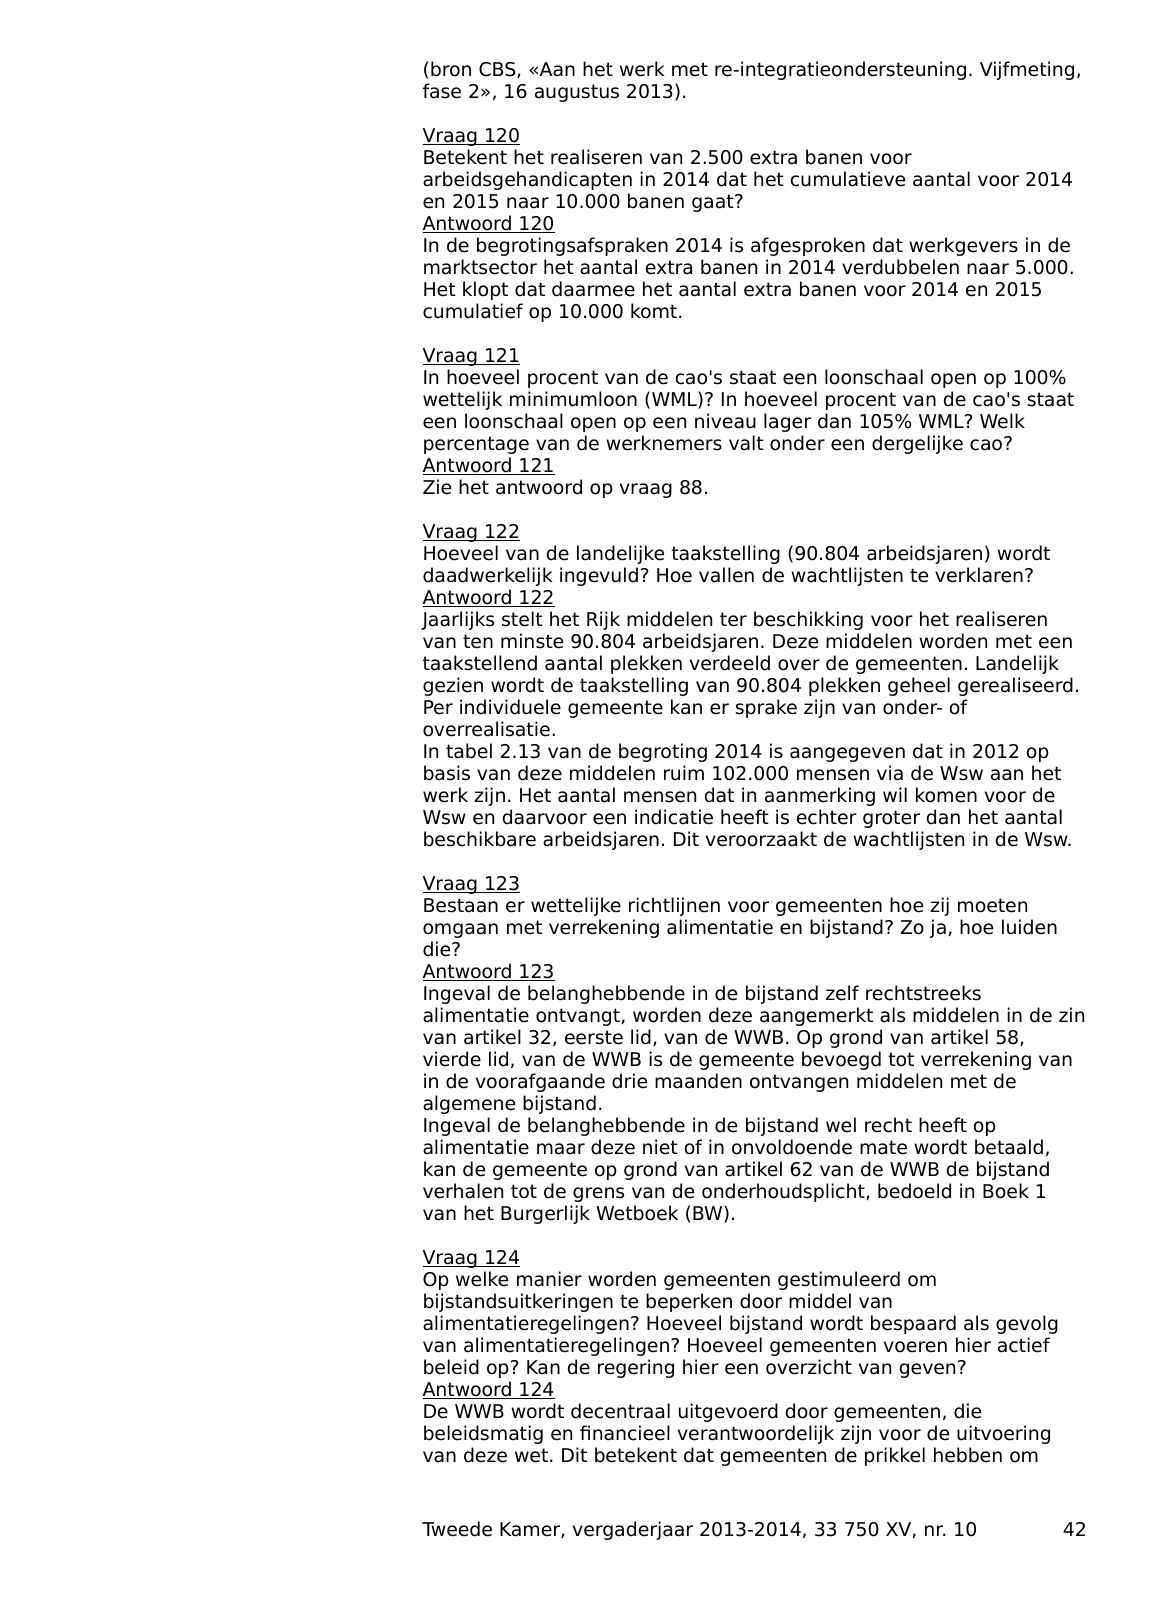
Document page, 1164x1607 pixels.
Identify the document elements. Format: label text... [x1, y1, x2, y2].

text Vraag 121 [422, 345, 1087, 367]
text Vraag 124 [422, 1247, 1087, 1269]
text Bestaan er wettelijke richtlijnen voor gemeenten hoe zij moeten omgaan met verrekening alimentatie en bijstand? Zo ja, hoe luiden die? [422, 895, 1087, 961]
text In hoeveel procent van de cao's staat een loonschaal open op 100% wettelijk minimumloon (WML)? In hoeveel procent van de cao's staat een loonschaal open op een niveau lager dan 105% WML? Welk percentage van de werknemers valt onder een dergelijke cao? [422, 367, 1087, 455]
text Jaarlijks stelt het Rijk middelen ter beschikking voor het realiseren van ten minste 90.804 arbeidsjaren. Deze middelen worden met een taakstellend aantal plekken verdeeld over de gemeenten. Landelijk gezien wordt de taakstelling van 90.804 plekken geheel gerealiseerd. Per individuele gemeente kan er sprake zijn van onder- of overrealisatie. [422, 609, 1087, 741]
text Antwoord 124 [422, 1379, 1087, 1401]
text De WWB wordt decentraal uitgevoerd door gemeenten, die beleidsmatig en financieel verantwoordelijk zijn voor de uitvoering van deze wet. Dit betekent dat gemeenten de prikkel hebben om [422, 1401, 1087, 1467]
text Betekent het realiseren van 2.500 extra banen voor arbeidsgehandicapten in 2014 dat het cumulatieve aantal voor 2014 en 2015 naar 10.000 banen gaat? [422, 147, 1087, 213]
text Ingeval de belanghebbende in de bijstand zelf rechtstreeks alimentatie ontvangt, worden deze aangemerkt als middelen in de zin van artikel 32, eerste lid, van de WWB. Op grond van artikel 58, vierde lid, van de WWB is de gemeente bevoegd tot verrekening van in de voorafgaande drie maanden ontvangen middelen met de algemene bijstand. [422, 983, 1087, 1115]
text Antwoord 122 [422, 587, 1087, 609]
text Vraag 120 [422, 125, 1087, 147]
text Antwoord 121 [422, 455, 1087, 477]
text Op welke manier worden gemeenten gestimuleerd om bijstandsuitkeringen te beperken door middel van alimentatieregelingen? Hoeveel bijstand wordt bespaard als gevolg van alimentatieregelingen? Hoeveel gemeenten voeren hier actief beleid op? Kan de regering hier een overzicht van geven? [422, 1269, 1087, 1379]
text Antwoord 123 [422, 961, 1087, 983]
text Vraag 123 [422, 873, 1087, 895]
text Vraag 122 [422, 521, 1087, 543]
text Zie het antwoord op vraag 88. [422, 477, 1087, 499]
text (bron CBS, «Aan het werk met re-integratieondersteuning. Vijfmeting, fase 2», 16 augustus 2013). [422, 59, 1087, 103]
text Ingeval de belanghebbende in de bijstand wel recht heeft op alimentatie maar deze niet of in onvoldoende mate wordt betaald, kan de gemeente op grond van artikel 62 van de WWB de bijstand verhalen tot de grens van de onderhoudsplicht, bedoeld in Boek 1 van het Burgerlijk Wetboek (BW). [422, 1115, 1087, 1225]
text In de begrotingsafspraken 2014 is afgesproken dat werkgevers in de marktsector het aantal extra banen in 2014 verdubbelen naar 5.000. Het klopt dat daarmee het aantal extra banen voor 2014 en 2015 cumulatief op 10.000 komt. [422, 235, 1087, 323]
text Hoeveel van de landelijke taakstelling (90.804 arbeidsjaren) wordt daadwerkelijk ingevuld? Hoe vallen de wachtlijsten te verklaren? [422, 543, 1087, 587]
text Antwoord 120 [422, 213, 1087, 235]
text In tabel 2.13 van de begroting 2014 is aangegeven dat in 2012 op basis van deze middelen ruim 102.000 mensen via de Wsw aan het werk zijn. Het aantal mensen dat in aanmerking wil komen voor de Wsw en daarvoor een indicatie heeft is echter groter dan het aantal beschikbare arbeidsjaren. Dit veroorzaakt de wachtlijsten in de Wsw. [422, 741, 1087, 851]
